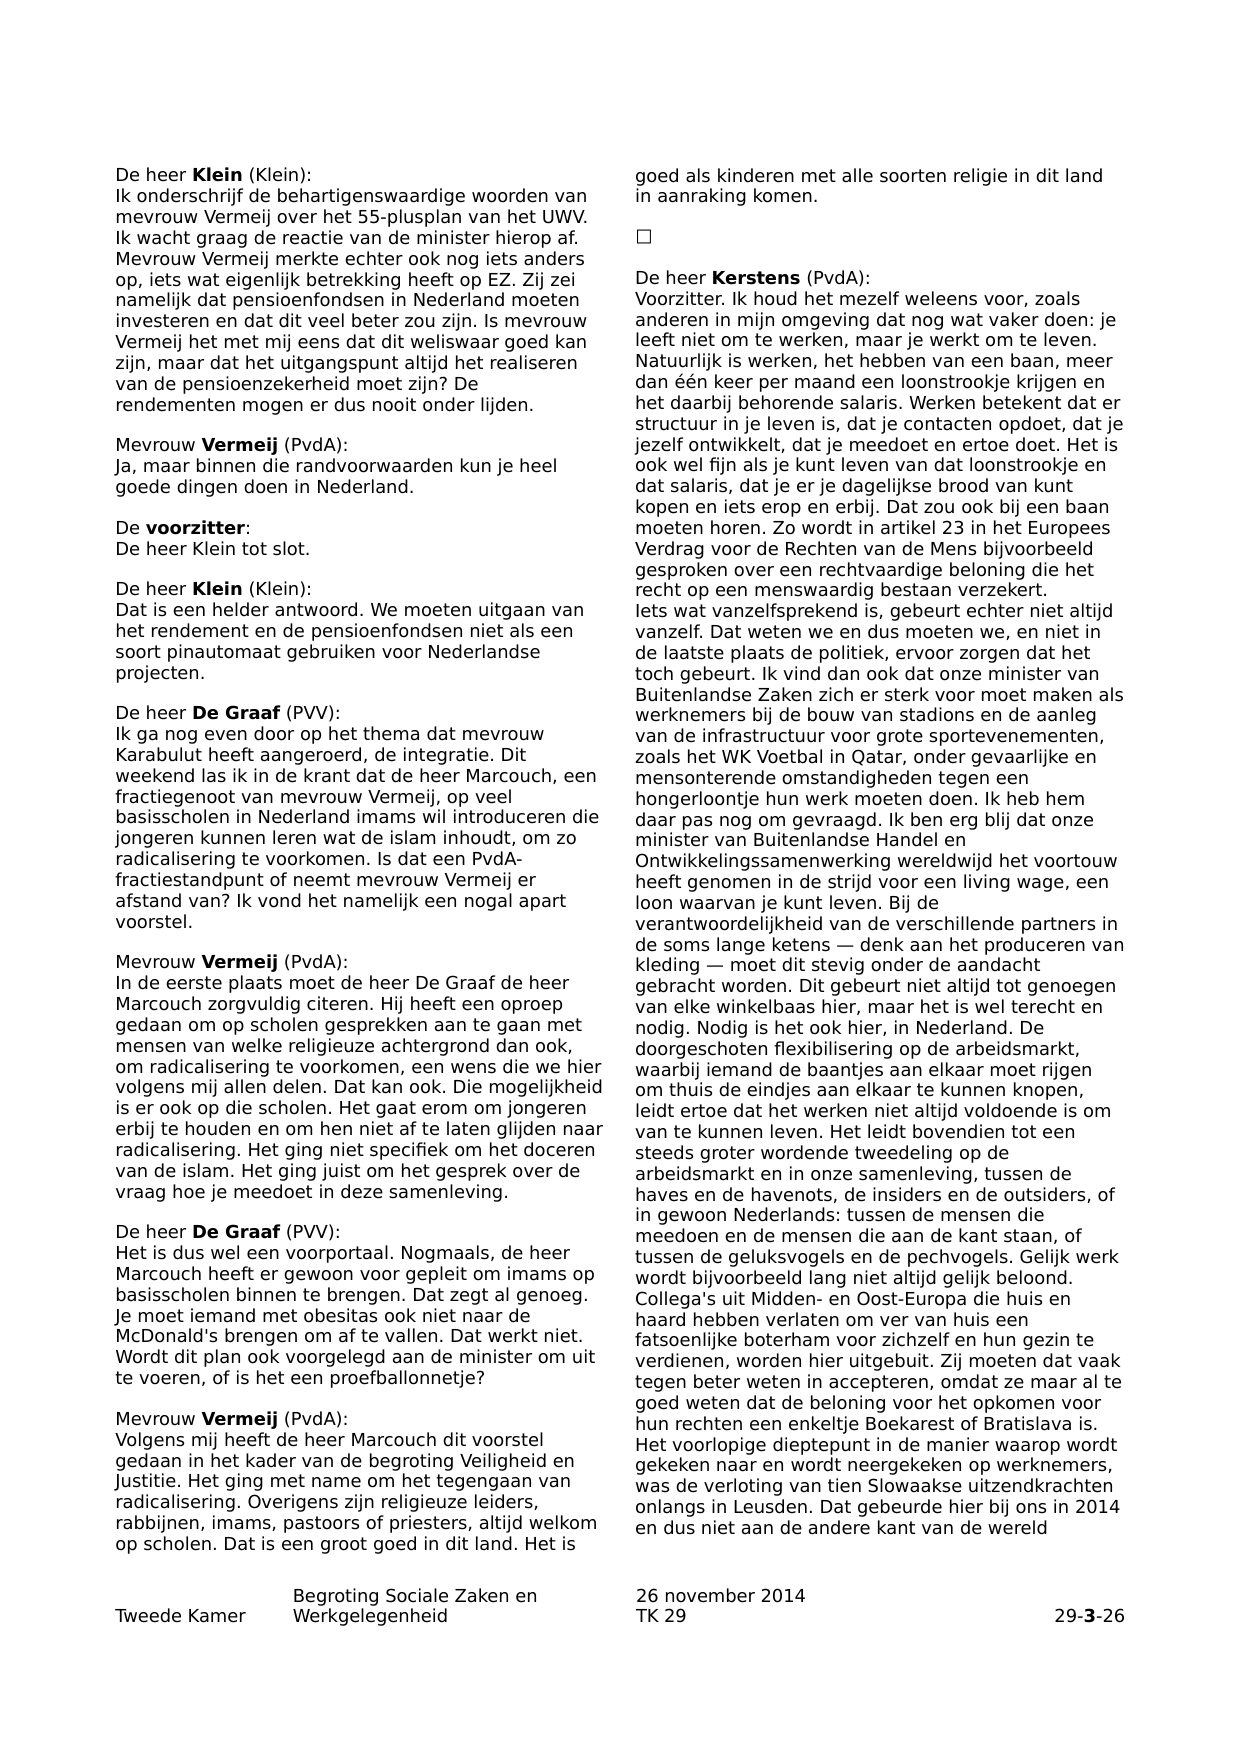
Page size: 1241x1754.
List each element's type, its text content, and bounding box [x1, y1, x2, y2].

text Mevrouw Vermeij (PvdA): [115, 435, 605, 456]
text Voorzitter. Ik houd het mezelf weleens voor, zoals anderen in mijn omgeving dat nog wat vaker doen: je leeft niet om te werken, maar je werkt om te leven. Natuurlijk is werken, het hebben van een baan, meer dan één keer per maand een loonstrookje krijgen en het daarbij behorende salaris. Werken betekent dat er structuur in je leven is, dat je contacten opdoet, dat je jezelf ontwikkelt, dat je meedoet en ertoe doet. Het is ook wel fijn als je kunt leven van dat loonstrookje en dat salaris, dat je er je dagelijkse brood van kunt kopen en iets erop en erbij. Dat zou ook bij een baan moeten horen. Zo wordt in artikel 23 in het Europees Verdrag voor de Rechten van de Mens bijvoorbeeld gesproken over een rechtvaardige beloning die het recht op een menswaardig bestaan verzekert. [635, 288, 1125, 601]
text De heer De Graaf (PVV): [115, 1222, 605, 1243]
text Ik onderschrijf de behartigenswaardige woorden van mevrouw Vermeij over het 55-plusplan van het UWV. Ik wacht graag de reactie van de minister hierop af. Mevrouw Vermeij merkte echter ook nog iets anders op, iets wat eigenlijk betrekking heeft op EZ. Zij zei namelijk dat pensioenfondsen in Nederland moeten investeren en dat dit veel beter zou zijn. Is mevrouw Vermeij het met mij eens dat dit weliswaar goed kan zijn, maar dat het uitgangspunt altijd het realiseren van de pensioenzekerheid moet zijn? De rendementen mogen er dus nooit onder lijden. [115, 186, 605, 415]
text De heer Kerstens (PvdA): [635, 268, 1125, 288]
text Het is dus wel een voorportaal. Nogmaals, de heer Marcouch heeft er gewoon voor gepleit om imams op basisscholen binnen te brengen. Dat zegt al genoeg. Je moet iemand met obesitas ook niet naar de McDonald's brengen om af te vallen. Dat werkt niet. Wordt dit plan ook voorgelegd aan de minister om uit te voeren, of is het een proefballonnetje? [115, 1243, 605, 1389]
text Iets wat vanzelfsprekend is, gebeurt echter niet altijd vanzelf. Dat weten we en dus moeten we, en niet in de laatste plaats de politiek, ervoor zorgen dat het toch gebeurt. Ik vind dan ook dat onze minister van Buitenlandse Zaken zich er sterk voor moet maken als werknemers bij de bouw van stadions en de aanleg van de infrastructuur voor grote sportevenementen, zoals het WK Voetbal in Qatar, onder gevaarlijke en mensonterende omstandigheden tegen een hongerloontje hun werk moeten doen. Ik heb hem daar pas nog om gevraagd. Ik ben erg blij dat onze minister van Buitenlandse Handel en Ontwikkelingssamenwerking wereldwijd het voortouw heeft genomen in de strijd voor een living wage, een loon waarvan je kunt leven. Bij de verantwoordelijkheid van de verschillende partners in de soms lange ketens — denk aan het produceren van kleding — moet dit stevig onder de aandacht gebracht worden. Dit gebeurt niet altijd tot genoegen van elke winkelbaas hier, maar het is wel terecht en nodig. Nodig is het ook hier, in Nederland. De doorgeschoten flexibilisering op de arbeidsmarkt, waarbij iemand de baantjes aan elkaar moet rijgen om thuis de eindjes aan elkaar te kunnen knopen, leidt ertoe dat het werken niet altijd voldoende is om van te kunnen leven. Het leidt bovendien tot een steeds groter wordende tweedeling op de arbeidsmarkt en in onze samenleving, tussen de haves en de havenots, de insiders en de outsiders, of in gewoon Nederlands: tussen de mensen die meedoen en de mensen die aan de kant staan, of tussen de geluksvogels en de pechvogels. Gelijk werk wordt bijvoorbeeld lang niet altijd gelijk beloond. Collega's uit Midden- en Oost-Europa die huis en haard hebben verlaten om ver van huis een fatsoenlijke boterham voor zichzelf en hun gezin te verdienen, worden hier uitgebuit. Zij moeten dat vaak tegen beter weten in accepteren, omdat ze maar al te goed weten dat de beloning voor het opkomen voor hun rechten een enkeltje Boekarest of Bratislava is. [635, 601, 1125, 1434]
text Mevrouw Vermeij (PvdA): [115, 1409, 605, 1429]
text De heer Klein tot slot. [115, 538, 605, 559]
text De heer Klein (Klein): [115, 165, 605, 186]
text Dat is een helder antwoord. We moeten uitgaan van het rendement en de pensioenfondsen niet als een soort pinautomaat gebruiken voor Nederlandse projecten. [115, 600, 605, 683]
text Het voorlopige dieptepunt in de manier waarop wordt gekeken naar en wordt neergekeken op werknemers, was de verloting van tien Slowaakse uitzendkrachten onlangs in Leusden. Dat gebeurde hier bij ons in 2014 en dus niet aan de andere kant van de wereld [635, 1434, 1125, 1538]
text De voorzitter: [115, 518, 605, 538]
text ⬜ [635, 227, 1125, 248]
text In de eerste plaats moet de heer De Graaf de heer Marcouch zorgvuldig citeren. Hij heeft een oproep gedaan om op scholen gesprekken aan te gaan met mensen van welke religieuze achtergrond dan ook, om radicalisering te voorkomen, een wens die we hier volgens mij allen delen. Dat kan ook. Die mogelijkheid is er ook op die scholen. Het gaat erom om jongeren erbij te houden en om hen niet af te laten glijden naar radicalisering. Het ging niet specifiek om het doceren van de islam. Het ging juist om het gesprek over de vraag hoe je meedoet in deze samenleving. [115, 973, 605, 1202]
text Mevrouw Vermeij (PvdA): [115, 952, 605, 973]
text Volgens mij heeft de heer Marcouch dit voorstel gedaan in het kader van de begroting Veiligheid en Justitie. Het ging met name om het tegengaan van radicalisering. Overigens zijn religieuze leiders, rabbijnen, imams, pastoors of priesters, altijd welkom op scholen. Dat is een groot goed in dit land. Het is [115, 1429, 605, 1554]
text Ik ga nog even door op het thema dat mevrouw Karabulut heeft aangeroerd, de integratie. Dit weekend las ik in de krant dat de heer Marcouch, een fractiegenoot van mevrouw Vermeij, op veel basisscholen in Nederland imams wil introduceren die jongeren kunnen leren wat de islam inhoudt, om zo radicalisering te voorkomen. Is dat een PvdA-fractiestandpunt of neemt mevrouw Vermeij er afstand van? Ik vond het namelijk een nogal apart voorstel. [115, 724, 605, 932]
text De heer De Graaf (PVV): [115, 703, 605, 724]
text Ja, maar binnen die randvoorwaarden kun je heel goede dingen doen in Nederland. [115, 456, 605, 498]
text goed als kinderen met alle soorten religie in dit land in aanraking komen. [635, 165, 1125, 207]
text De heer Klein (Klein): [115, 579, 605, 600]
